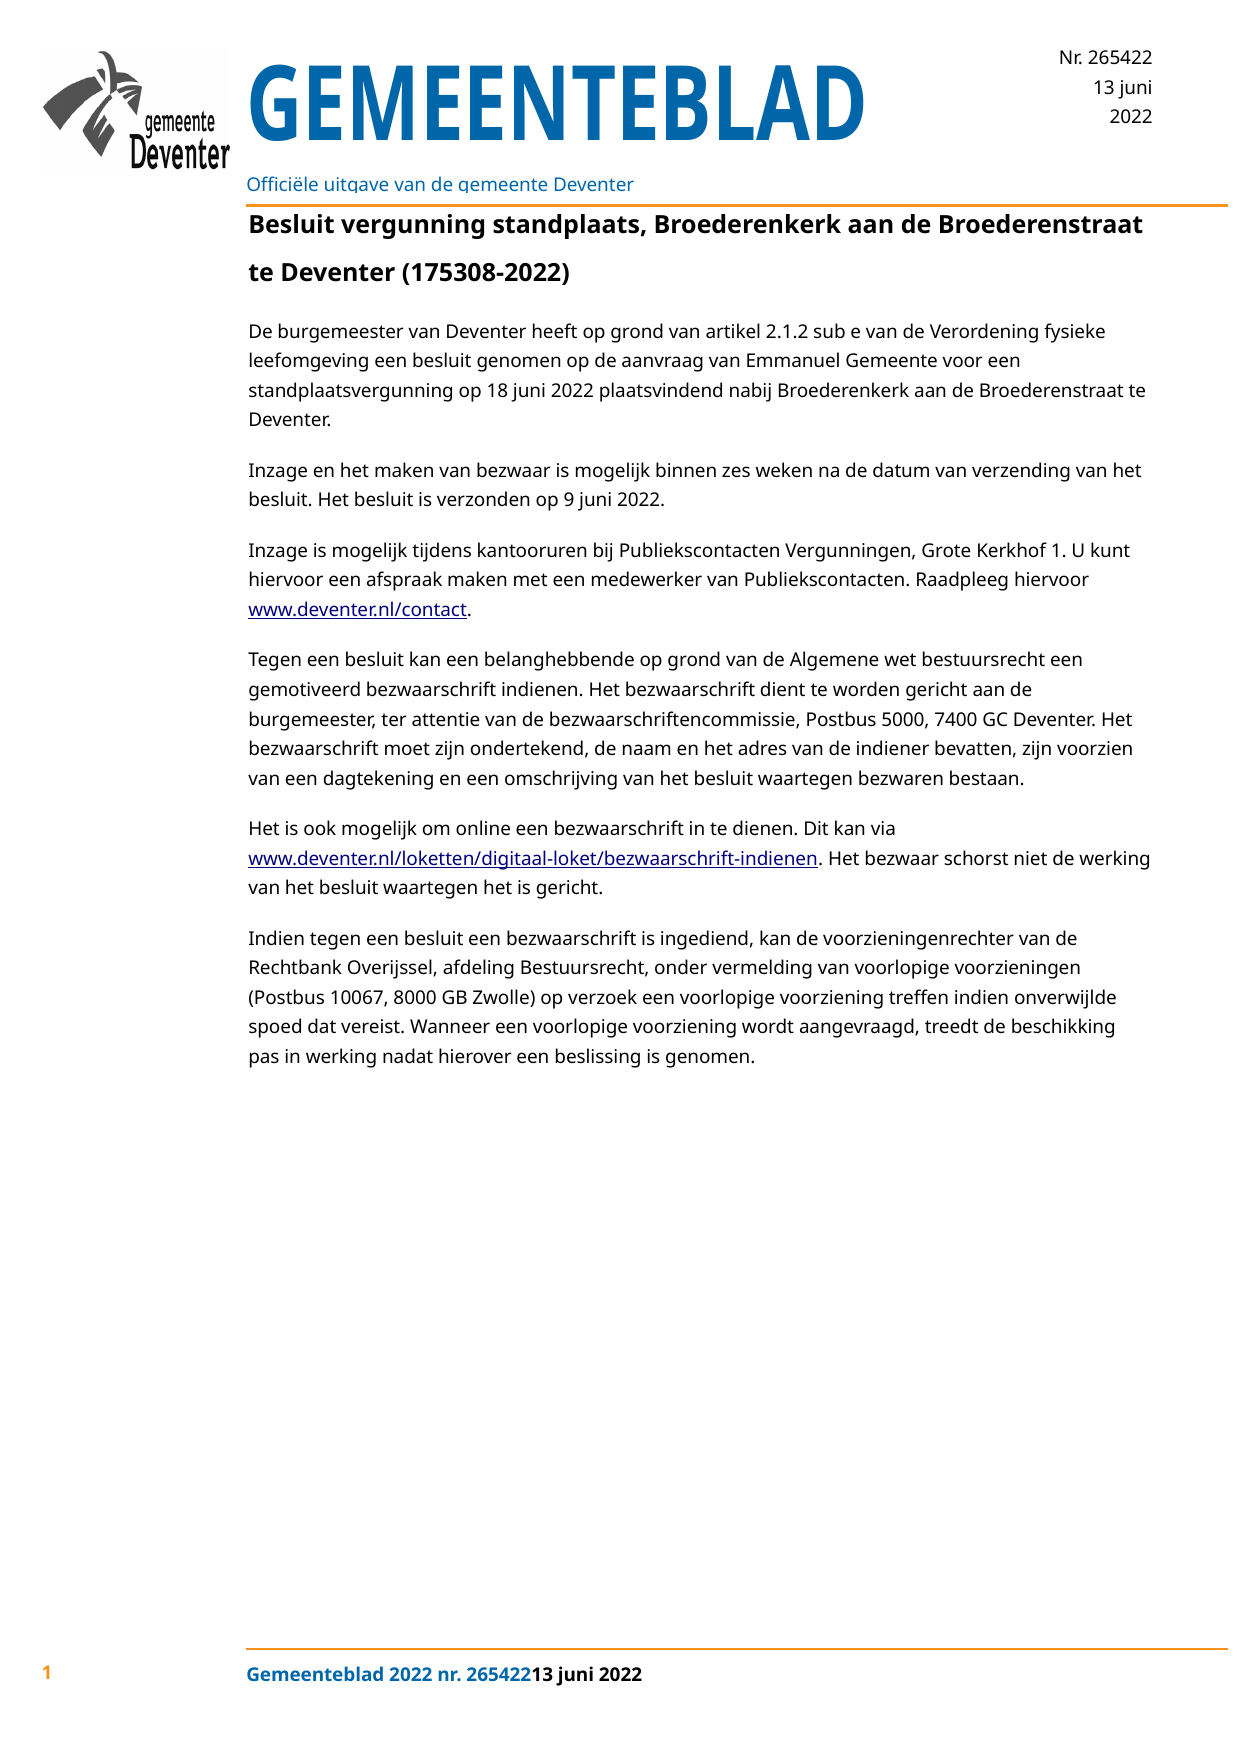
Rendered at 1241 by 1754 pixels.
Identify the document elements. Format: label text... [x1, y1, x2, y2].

text Inzage en het maken van bezwaar is mogelijk binnen zes weken na de datum van verzending van het besluit. Het besluit is verzonden op 9 juni 2022. [248, 457, 1152, 512]
picture [41, 47, 231, 172]
text De burgemeester van Deventer heeft op grond van artikel 2.1.2 sub e van de Verordening fysieke leefomgeving een besluit genomen op de aanvraag van Emmanuel Gemeente voor een standplaatsvergunning op 18 juni 2022 plaatsvindend nabij Broederenkerk aan de Broederenstraat te Deventer. [248, 318, 1152, 432]
text Inzage is mogelijk tijdens kantooruren bij Publiekscontacten Vergunningen, Grote Kerkhof 1. U kunt hiervoor een afspraak maken met een medewerker van Publiekscontacten. Raadpleeg hiervoor www.deventer.nl/contact. [248, 537, 1152, 622]
text Besluit vergunning standplaats, Broederenkerk aan de Broederenstraat te Deventer (175308-2022) [248, 207, 1152, 288]
text Het is ook mogelijk om online een bezwaarschrift in te dienen. Dit kan via www.deventer.nl/loketten/digitaal-loket/bezwaarschrift-indienen. Het bezwaar schorst niet de werking van het besluit waartegen het is gericht. [248, 815, 1152, 900]
text Tegen een besluit kan een belanghebbende op grond van de Algemene wet bestuursrecht een gemotiveerd bezwaarschrift indienen. Het bezwaarschrift dient te worden gericht aan de burgemeester, ter attentie van de bezwaarschriftencommissie, Postbus 5000, 7400 GC Deventer. Het bezwaarschrift moet zijn ondertekend, de naam en het adres van de indiener bevatten, zijn voorzien van een dagtekening en een omschrijving van het besluit waartegen bezwaren bestaan. [248, 647, 1152, 791]
text Indien tegen een besluit een bezwaarschrift is ingediend, kan de voorzieningenrechter van de Rechtbank Overijssel, afdeling Bestuursrecht, onder vermelding van voorlopige voorzieningen (Postbus 10067, 8000 GB Zwolle) op verzoek een voorlopige voorziening treffen indien onverwijlde spoed dat vereist. Wanneer een voorlopige voorziening wordt aangevraagd, treedt de beschikking pas in werking nadat hierover een beslissing is genomen. [248, 925, 1152, 1069]
